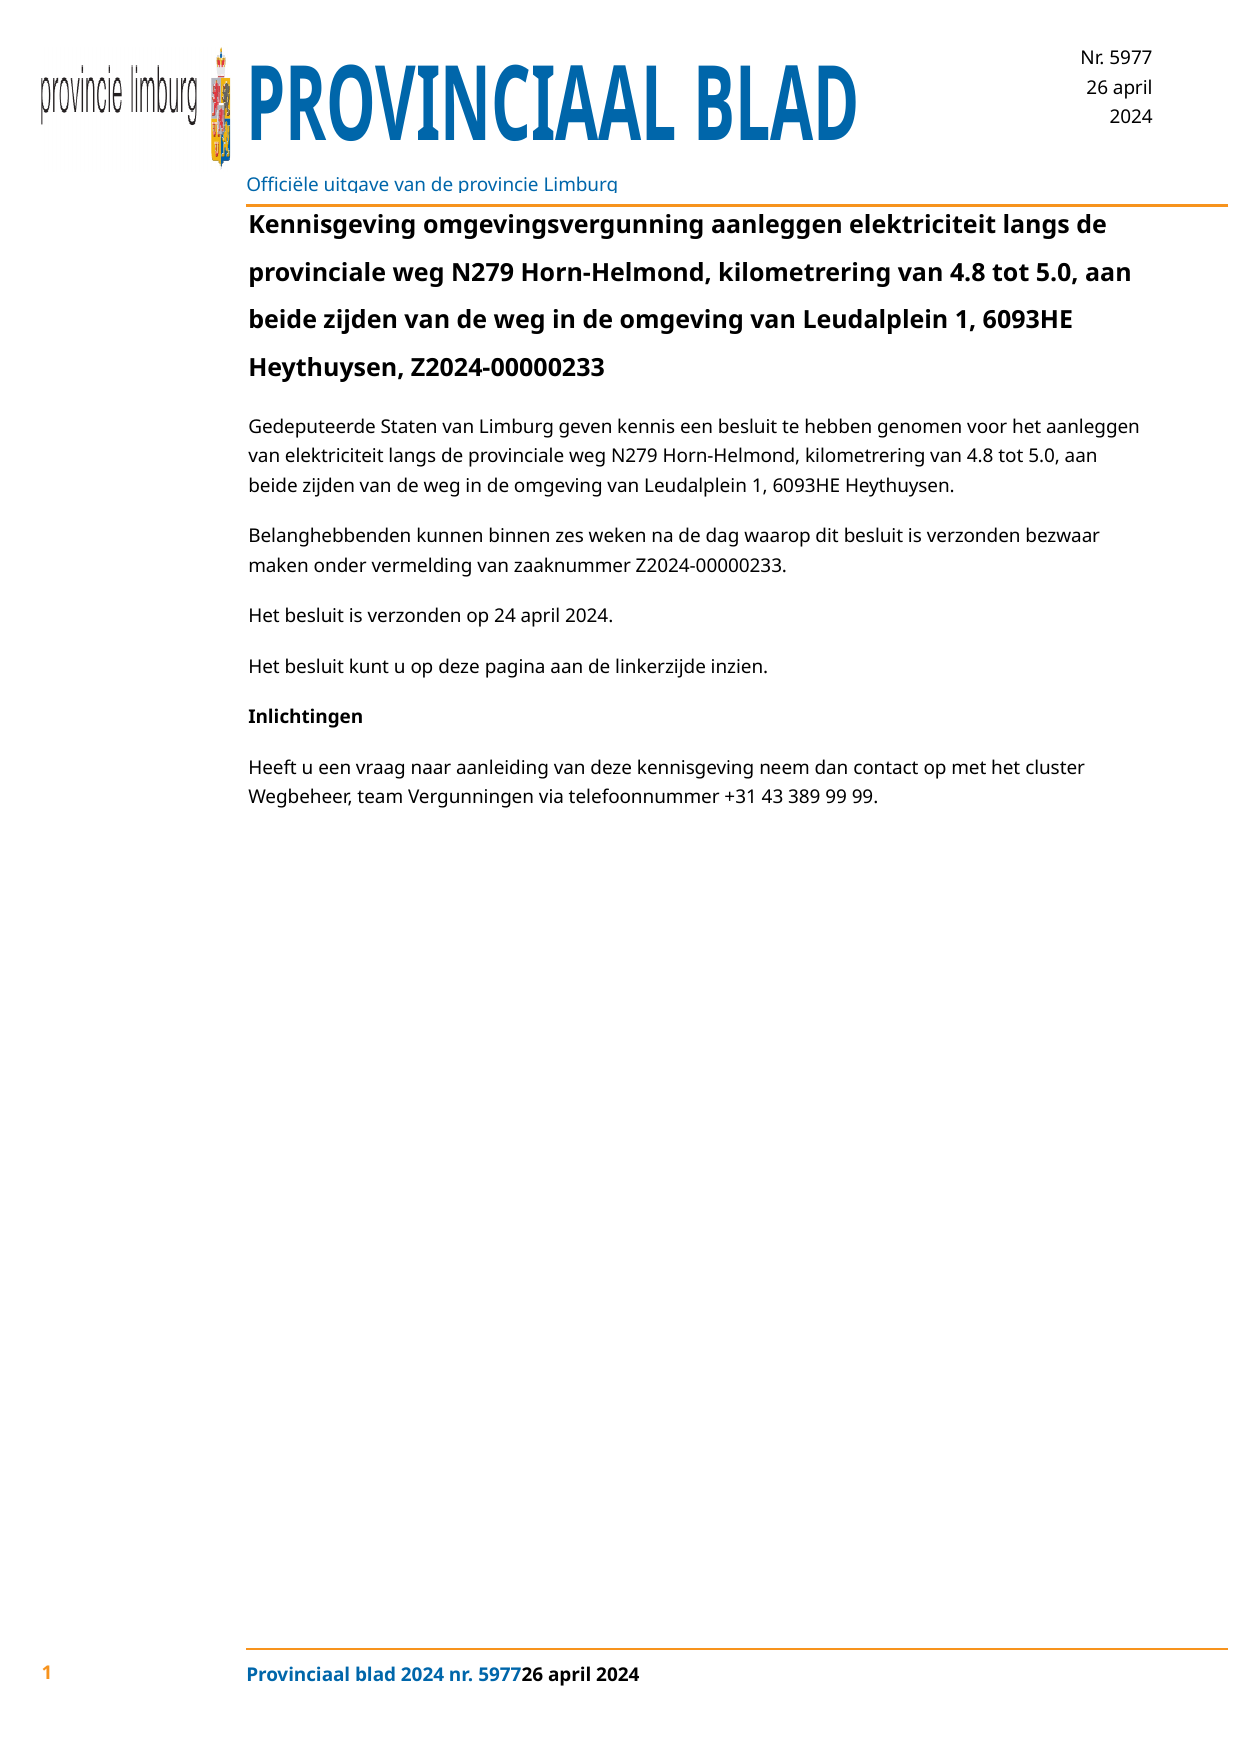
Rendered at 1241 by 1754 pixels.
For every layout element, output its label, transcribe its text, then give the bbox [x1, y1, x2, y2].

text Het besluit kunt u op deze pagina aan de linkerzijde inzien. [248, 653, 1152, 679]
text Het besluit is verzonden op 24 april 2024. [248, 603, 1152, 628]
text Gedeputeerde Staten van Limburg geven kennis een besluit te hebben genomen voor het aanleggen van elektriciteit langs de provinciale weg N279 Horn-Helmond, kilometrering van 4.8 tot 5.0, aan beide zijden van de weg in de omgeving van Leudalplein 1, 6093HE Heythuysen. [248, 413, 1152, 498]
text Kennisgeving omgevingsvergunning aanleggen elektriciteit langs de provinciale weg N279 Horn-Helmond, kilometrering van 4.8 tot 5.0, aan beide zijden van de weg in de omgeving van Leudalplein 1, 6093HE Heythuysen, Z2024-00000233 [248, 207, 1152, 384]
text Heeft u een vraag naar aanleiding van deze kennisgeving neem dan contact op met het cluster Wegbeheer, team Vergunningen via telefoonnummer +31 43 389 99 99. [248, 754, 1152, 809]
picture [41, 47, 231, 172]
text Belanghebbenden kunnen binnen zes weken na de dag waarop dit besluit is verzonden bezwaar maken onder vermelding van zaaknummer Z2024-00000233. [248, 523, 1152, 578]
text Inlichtingen [248, 703, 1152, 729]
